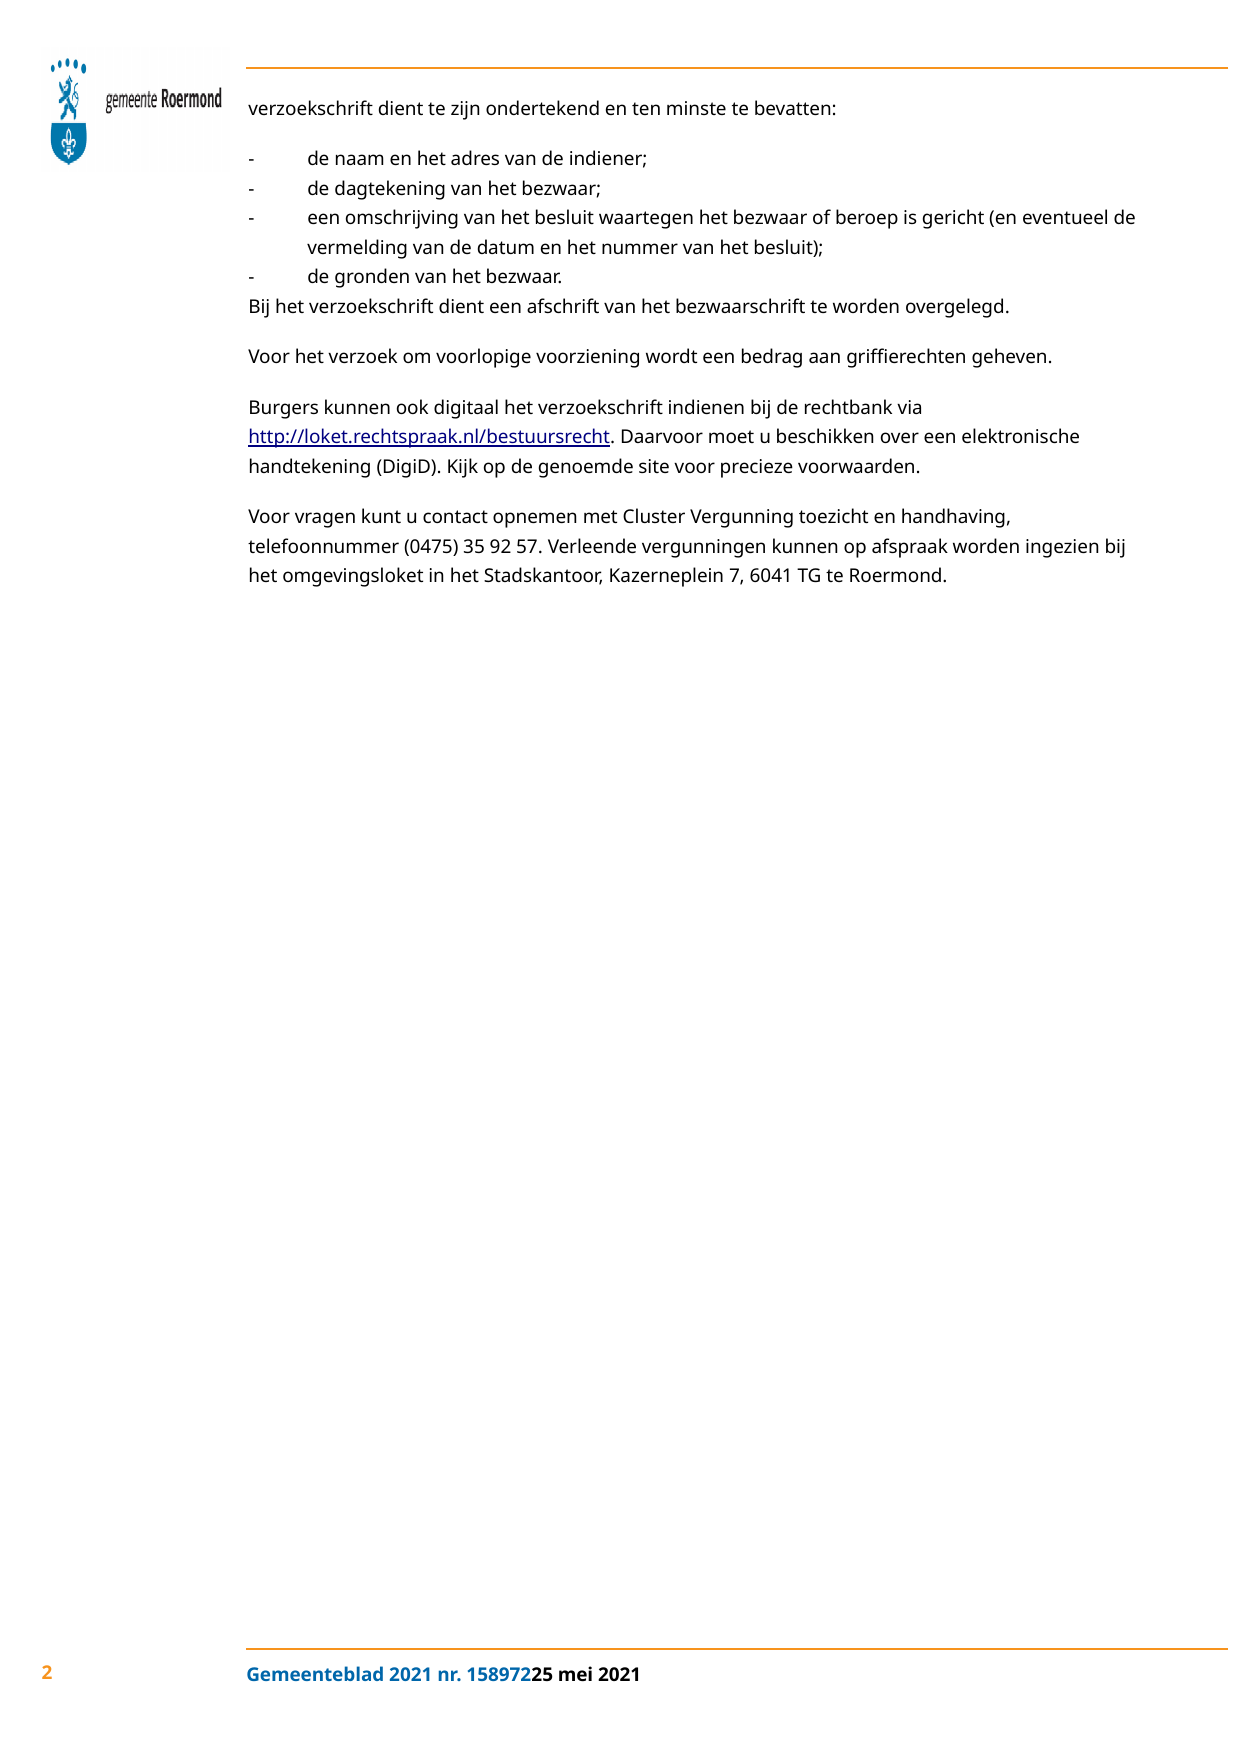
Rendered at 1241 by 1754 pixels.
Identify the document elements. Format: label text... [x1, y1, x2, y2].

picture [41, 47, 231, 172]
text Burgers kunnen ook digitaal het verzoekschrift indienen bij de rechtbank via http://loket.rechtspraak.nl/bestuursrecht. Daarvoor moet u beschikken over een elektronische handtekening (DigiD). Kijk op de genoemde site voor precieze voorwaarden. [248, 394, 1152, 479]
list de naam en het adres van de indiener; [248, 145, 1152, 171]
list de gronden van het bezwaar. [248, 263, 1152, 289]
list een omschrijving van het besluit waartegen het bezwaar of beroep is gericht (en eventueel de vermelding van de datum en het nummer van het besluit); [248, 204, 1152, 260]
text Bij het verzoekschrift dient een afschrift van het bezwaarschrift te worden overgelegd. [248, 293, 1152, 319]
text verzoekschrift dient te zijn ondertekend en ten minste te bevatten: [248, 95, 1152, 121]
text Voor vragen kunt u contact opnemen met Cluster Vergunning toezicht en handhaving, telefoonnummer (0475) 35 92 57. Verleende vergunningen kunnen op afspraak worden ingezien bij het omgevingsloket in het Stadskantoor, Kazerneplein 7, 6041 TG te Roermond. [248, 503, 1152, 588]
list de dagtekening van het bezwaar; [248, 175, 1152, 201]
text Voor het verzoek om voorlopige voorziening wordt een bedrag aan griffierechten geheven. [248, 343, 1152, 369]
